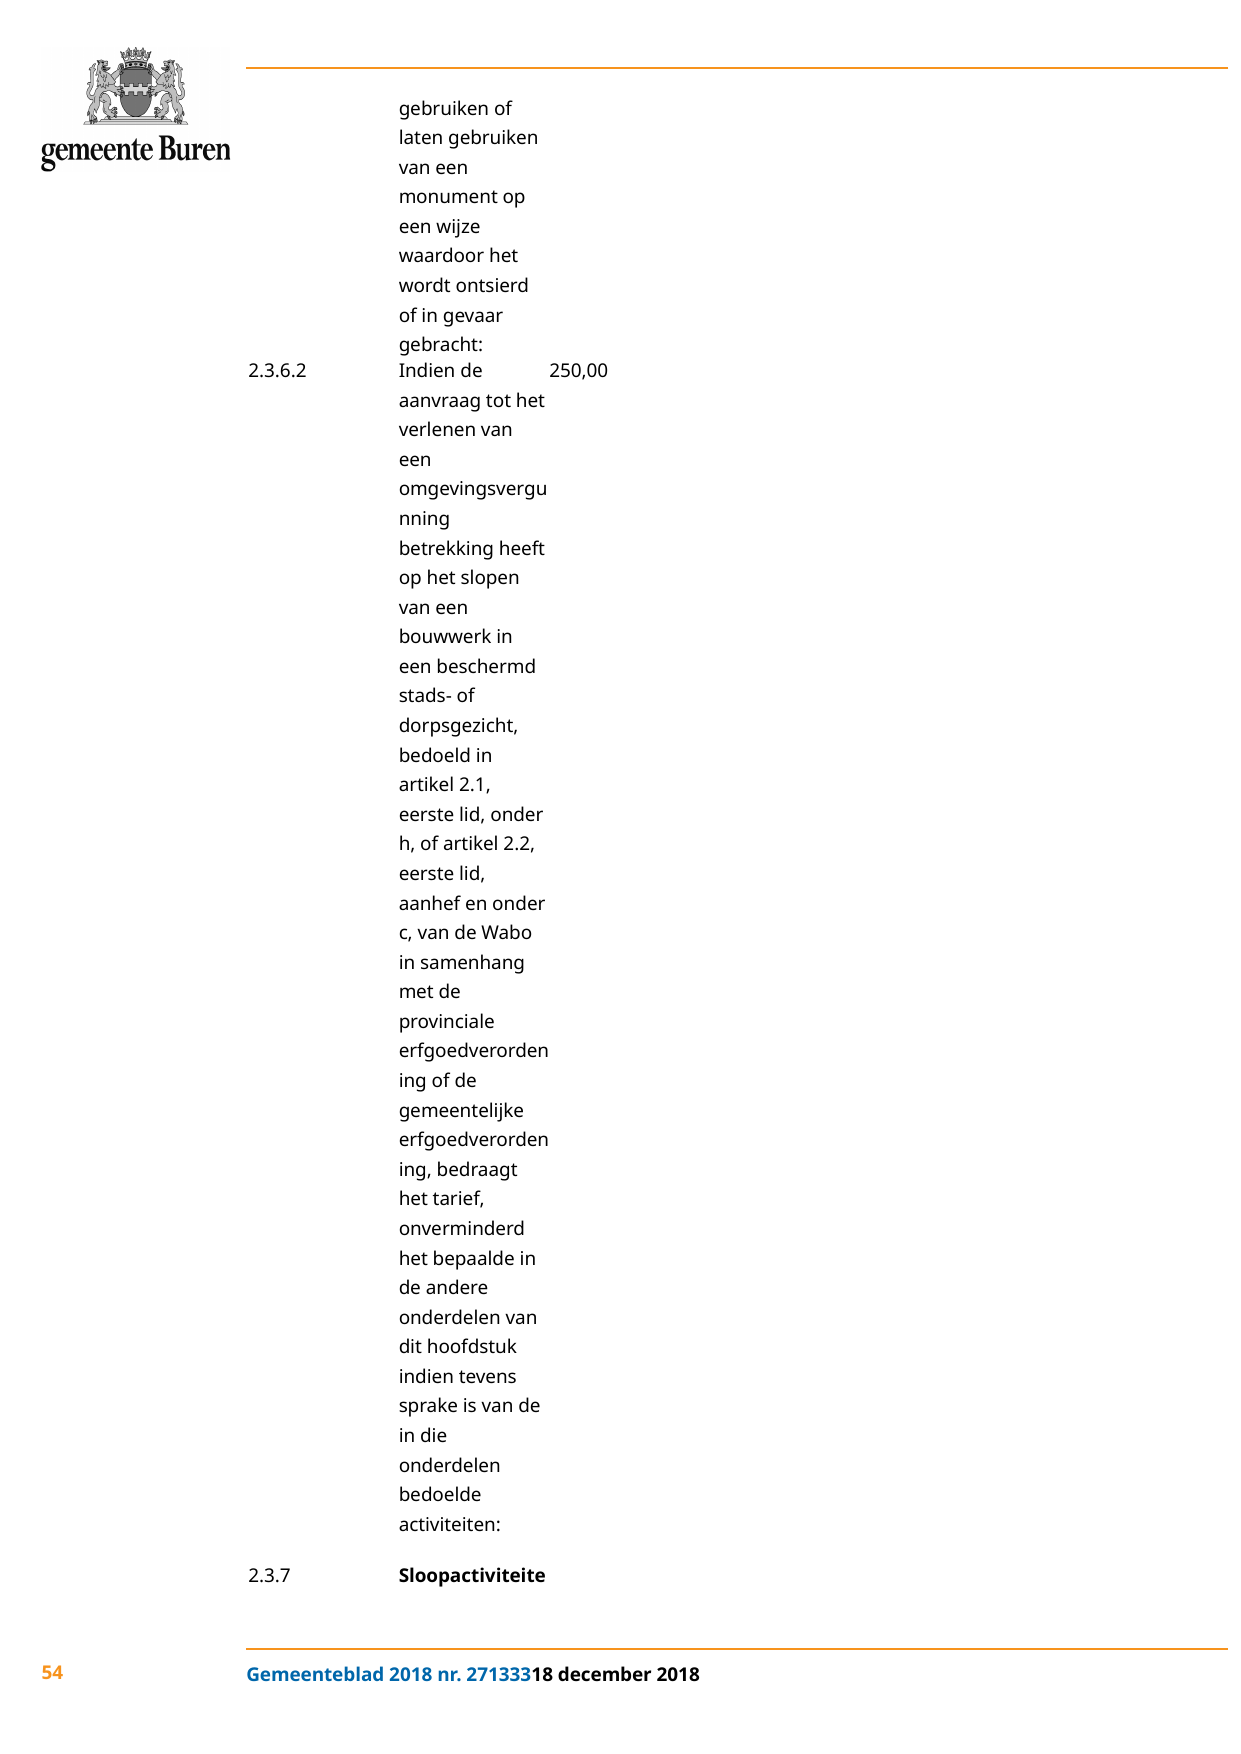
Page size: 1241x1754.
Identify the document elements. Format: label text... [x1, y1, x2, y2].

table_cell 2.3.7 [248, 1563, 398, 1588]
table_cell [248, 95, 398, 357]
table_cell [248, 1537, 398, 1562]
table_cell [399, 1537, 549, 1562]
table_cell Indien de aanvraag tot het verlenen van een omgevingsvergunning betrekking heeft op het slopen van een bouwwerk in een beschermd stads- of dorpsgezicht, bedoeld in artikel 2.1, eerste lid, onder h, of artikel 2.2, eerste lid, aanhef en onder c, van de Wabo in samenhang met de provinciale erfgoedverordening of de gemeentelijke erfgoedverordening, bedraagt het tarief, onverminderd het bepaalde in de andere onderdelen van dit hoofdstuk indien tevens sprake is van de in die onderdelen bedoelde activiteiten: [399, 357, 549, 1537]
picture [41, 47, 231, 172]
table_cell Sloopactiviteite [399, 1563, 549, 1588]
table_cell 250,00 [549, 357, 700, 1537]
table_cell [549, 1563, 700, 1588]
table_cell gebruiken of laten gebruiken van een monument op een wijze waardoor het wordt ontsierd of in gevaar gebracht: [399, 95, 549, 357]
table_cell [549, 1537, 700, 1562]
table_cell [549, 95, 700, 357]
table_cell 2.3.6.2 [248, 357, 398, 1537]
